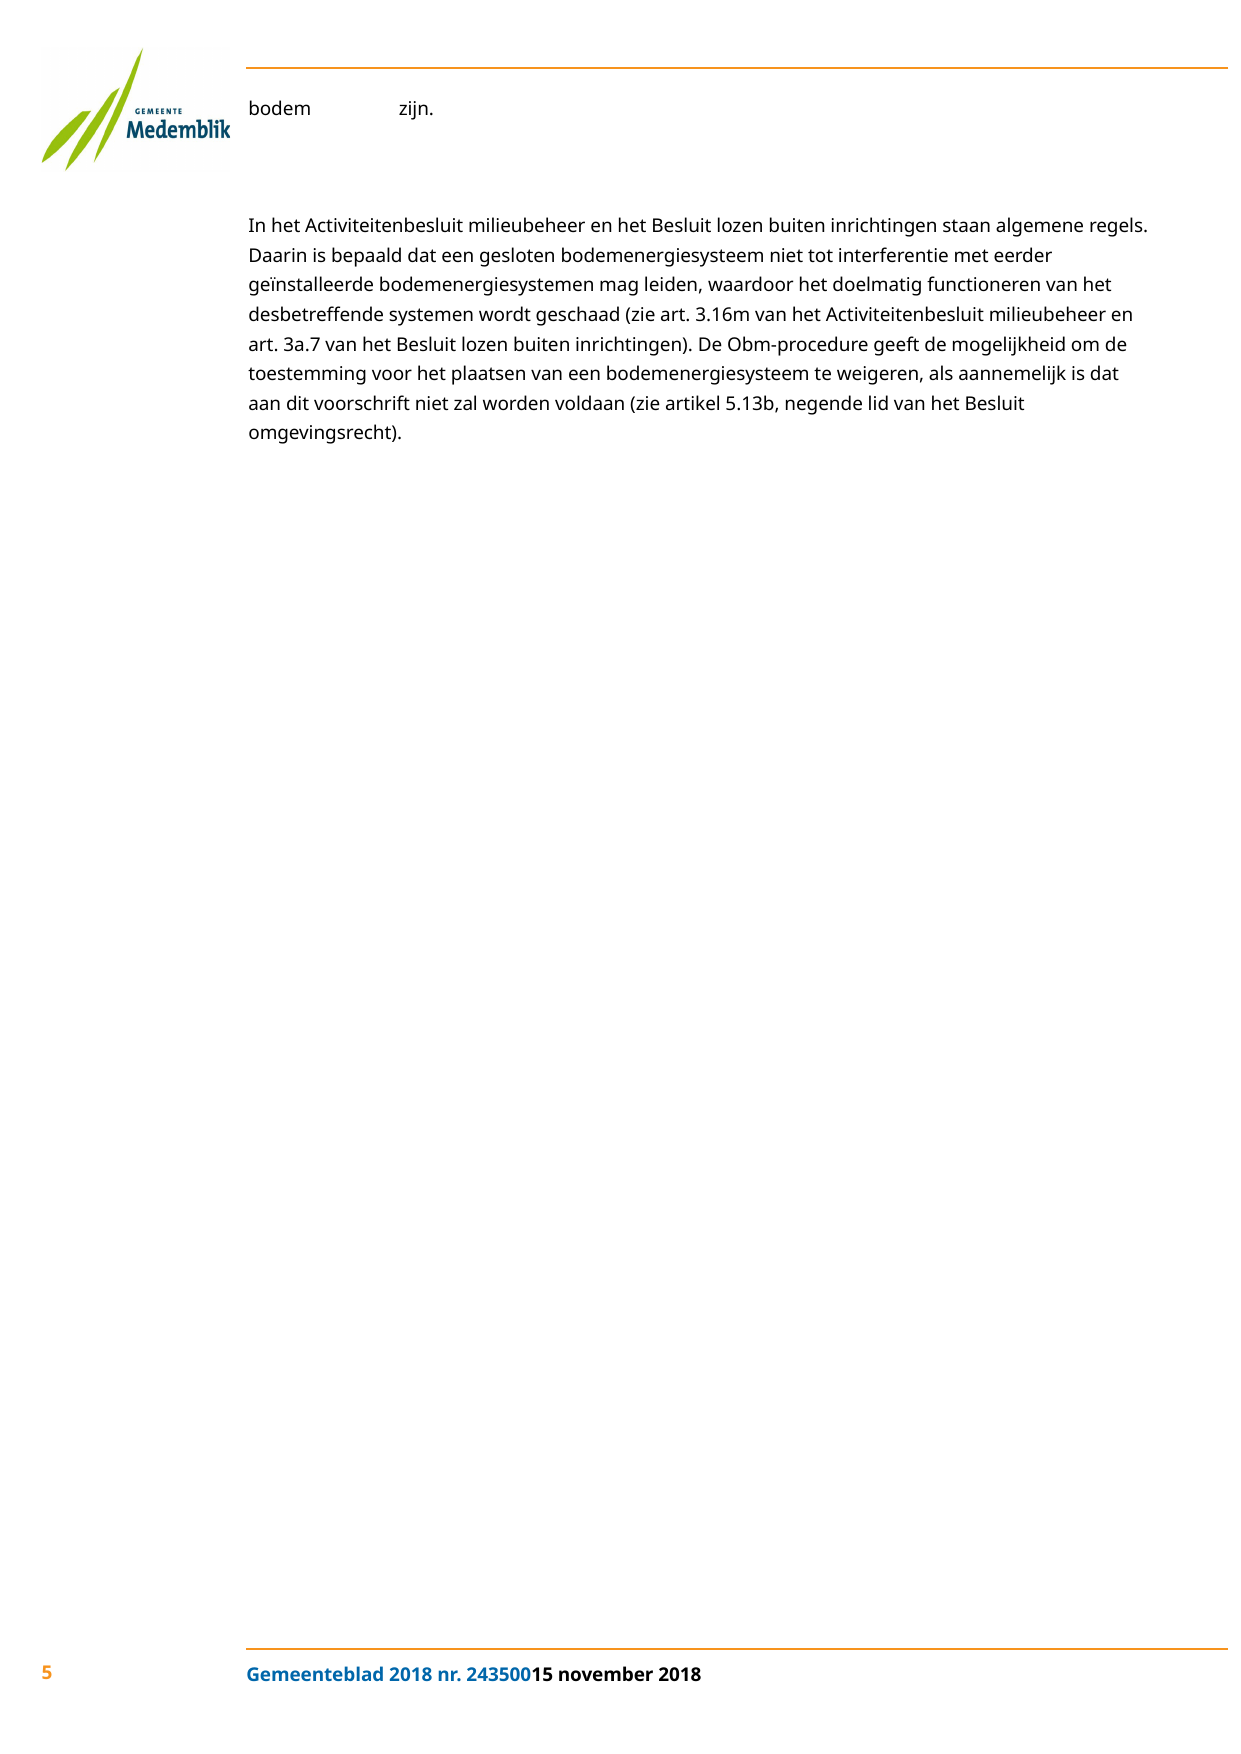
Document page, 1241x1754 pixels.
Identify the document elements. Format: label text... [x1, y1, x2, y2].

picture [41, 47, 231, 172]
table_cell zijn. [399, 95, 850, 180]
table_cell bodem [248, 95, 398, 180]
text In het Activiteitenbesluit milieubeheer en het Besluit lozen buiten inrichtingen staan algemene regels. Daarin is bepaald dat een gesloten bodemenergiesysteem niet tot interferentie met eerder geïnstalleerde bodemenergiesystemen mag leiden, waardoor het doelmatig functioneren van het desbetreffende systemen wordt geschaad (zie art. 3.16m van het Activiteitenbesluit milieubeheer en art. 3a.7 van het Besluit lozen buiten inrichtingen). De Obm-procedure geeft de mogelijkheid om de toestemming voor het plaatsen van een bodemenergiesysteem te weigeren, als aannemelijk is dat aan dit voorschrift niet zal worden voldaan (zie artikel 5.13b, negende lid van het Besluit omgevingsrecht). [248, 212, 1152, 445]
